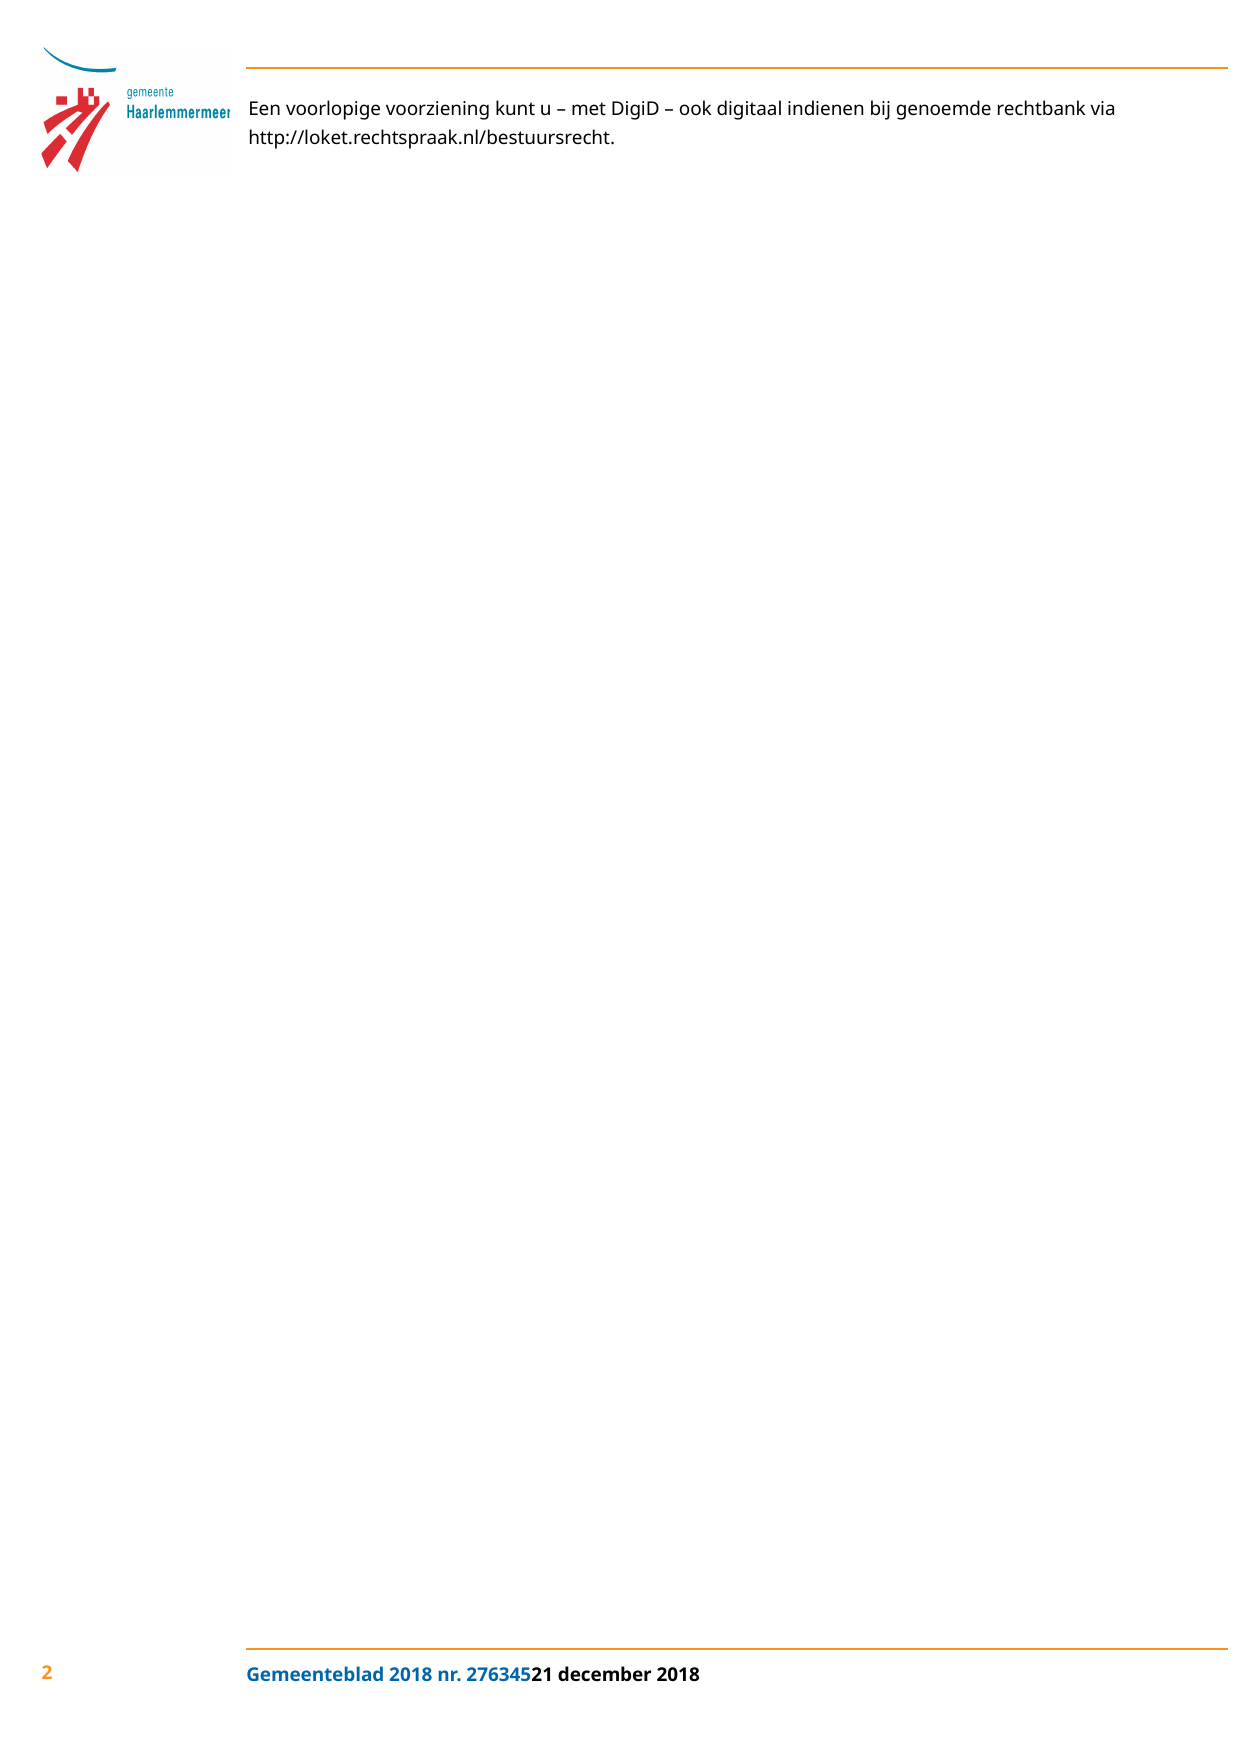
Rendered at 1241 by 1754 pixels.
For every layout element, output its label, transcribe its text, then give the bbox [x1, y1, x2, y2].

text Een voorlopige voorziening kunt u – met DigiD – ook digitaal indienen bij genoemde rechtbank via http://loket.rechtspraak.nl/bestuursrecht. [248, 95, 1152, 150]
picture [41, 47, 231, 172]
